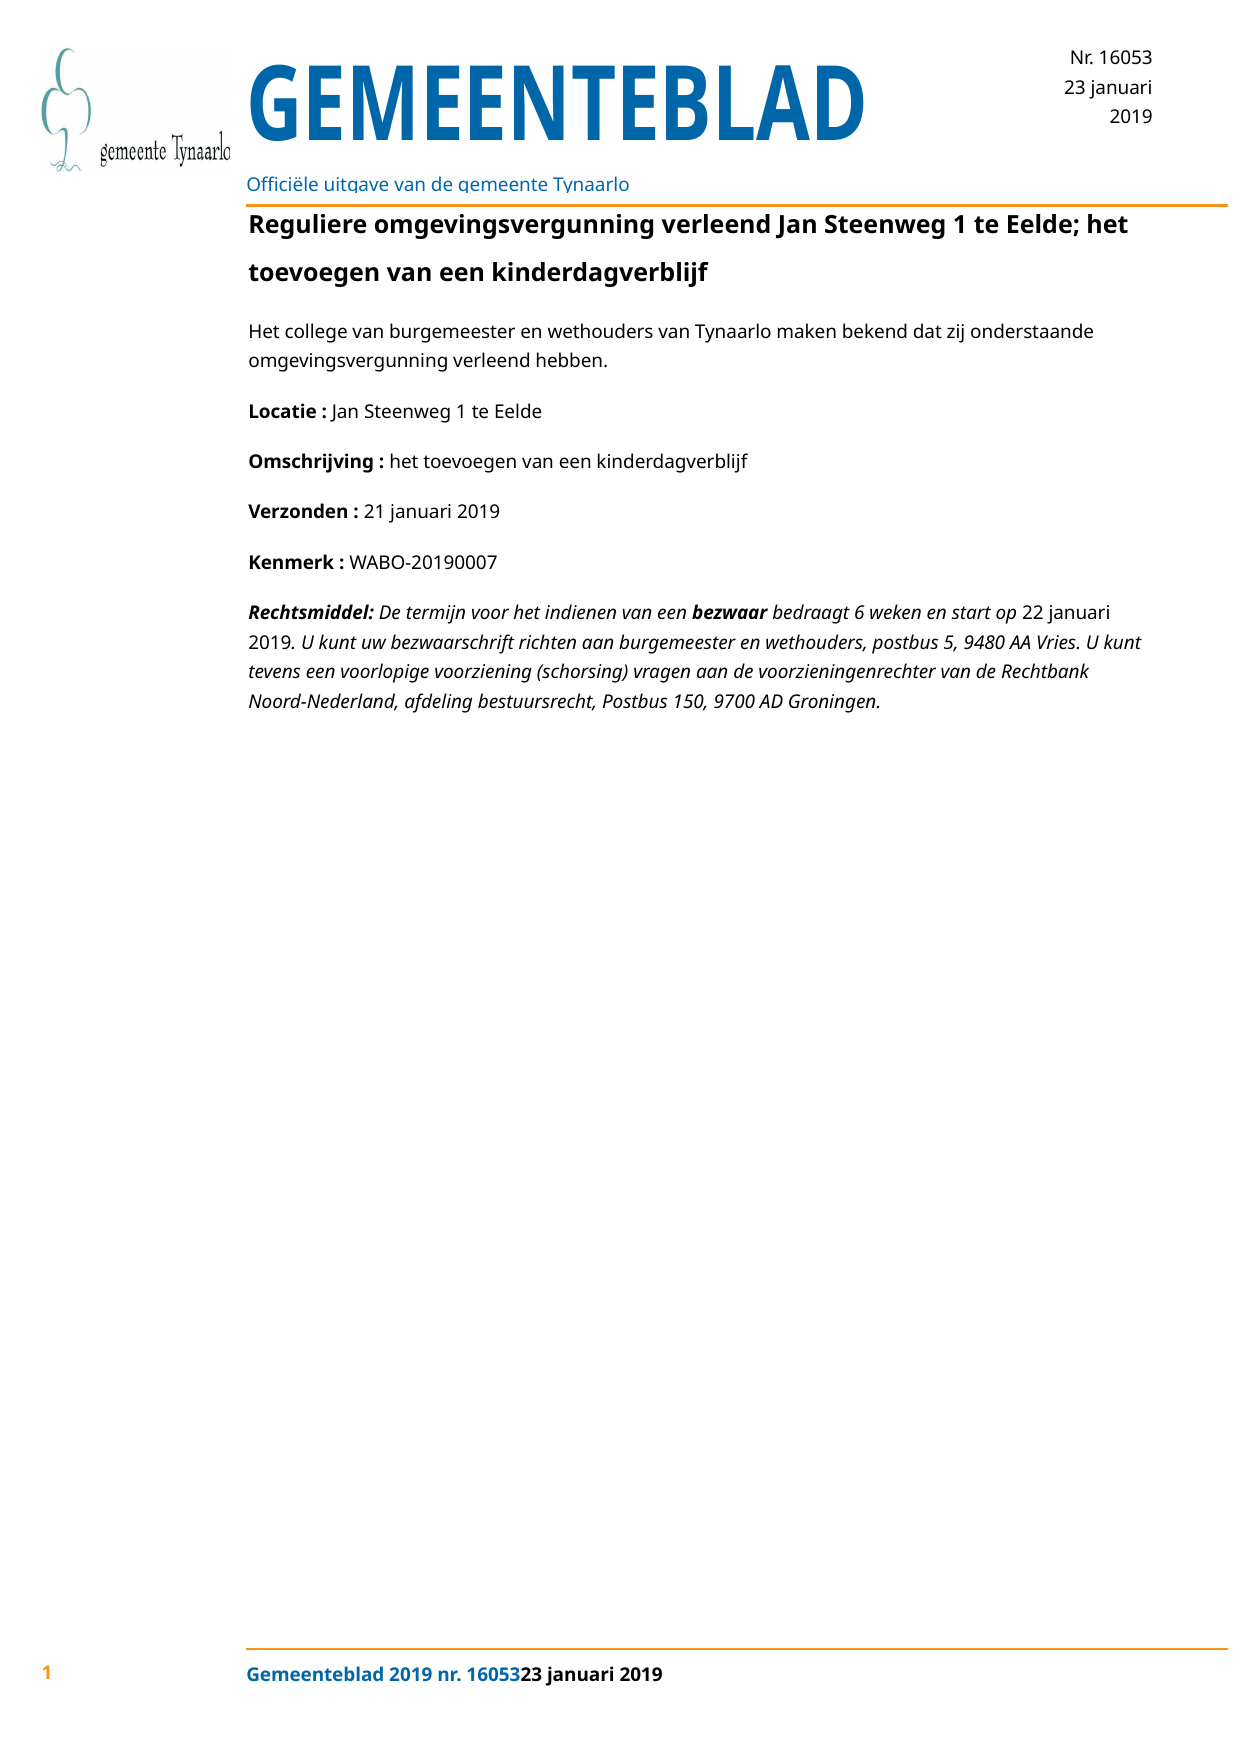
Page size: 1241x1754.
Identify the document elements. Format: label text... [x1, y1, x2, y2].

text Kenmerk : WABO-20190007 [248, 549, 1152, 575]
text Verzonden : 21 januari 2019 [248, 499, 1152, 524]
picture [41, 47, 231, 172]
text Omschrijving : het toevoegen van een kinderdagverblijf [248, 448, 1152, 474]
text Rechtsmiddel: De termijn voor het indienen van een bezwaar bedraagt 6 weken en start op 22 januari 2019. U kunt uw bezwaarschrift richten aan burgemeester en wethouders, postbus 5, 9480 AA Vries. U kunt tevens een voorlopige voorziening (schorsing) vragen aan de voorzieningenrechter van de Rechtbank Noord-Nederland, afdeling bestuursrecht, Postbus 150, 9700 AD Groningen. [248, 599, 1152, 714]
text Locatie : Jan Steenweg 1 te Eelde [248, 398, 1152, 424]
text Reguliere omgevingsvergunning verleend Jan Steenweg 1 te Eelde; het toevoegen van een kinderdagverblijf [248, 207, 1152, 288]
text Het college van burgemeester en wethouders van Tynaarlo maken bekend dat zij onderstaande omgevingsvergunning verleend hebben. [248, 318, 1152, 373]
